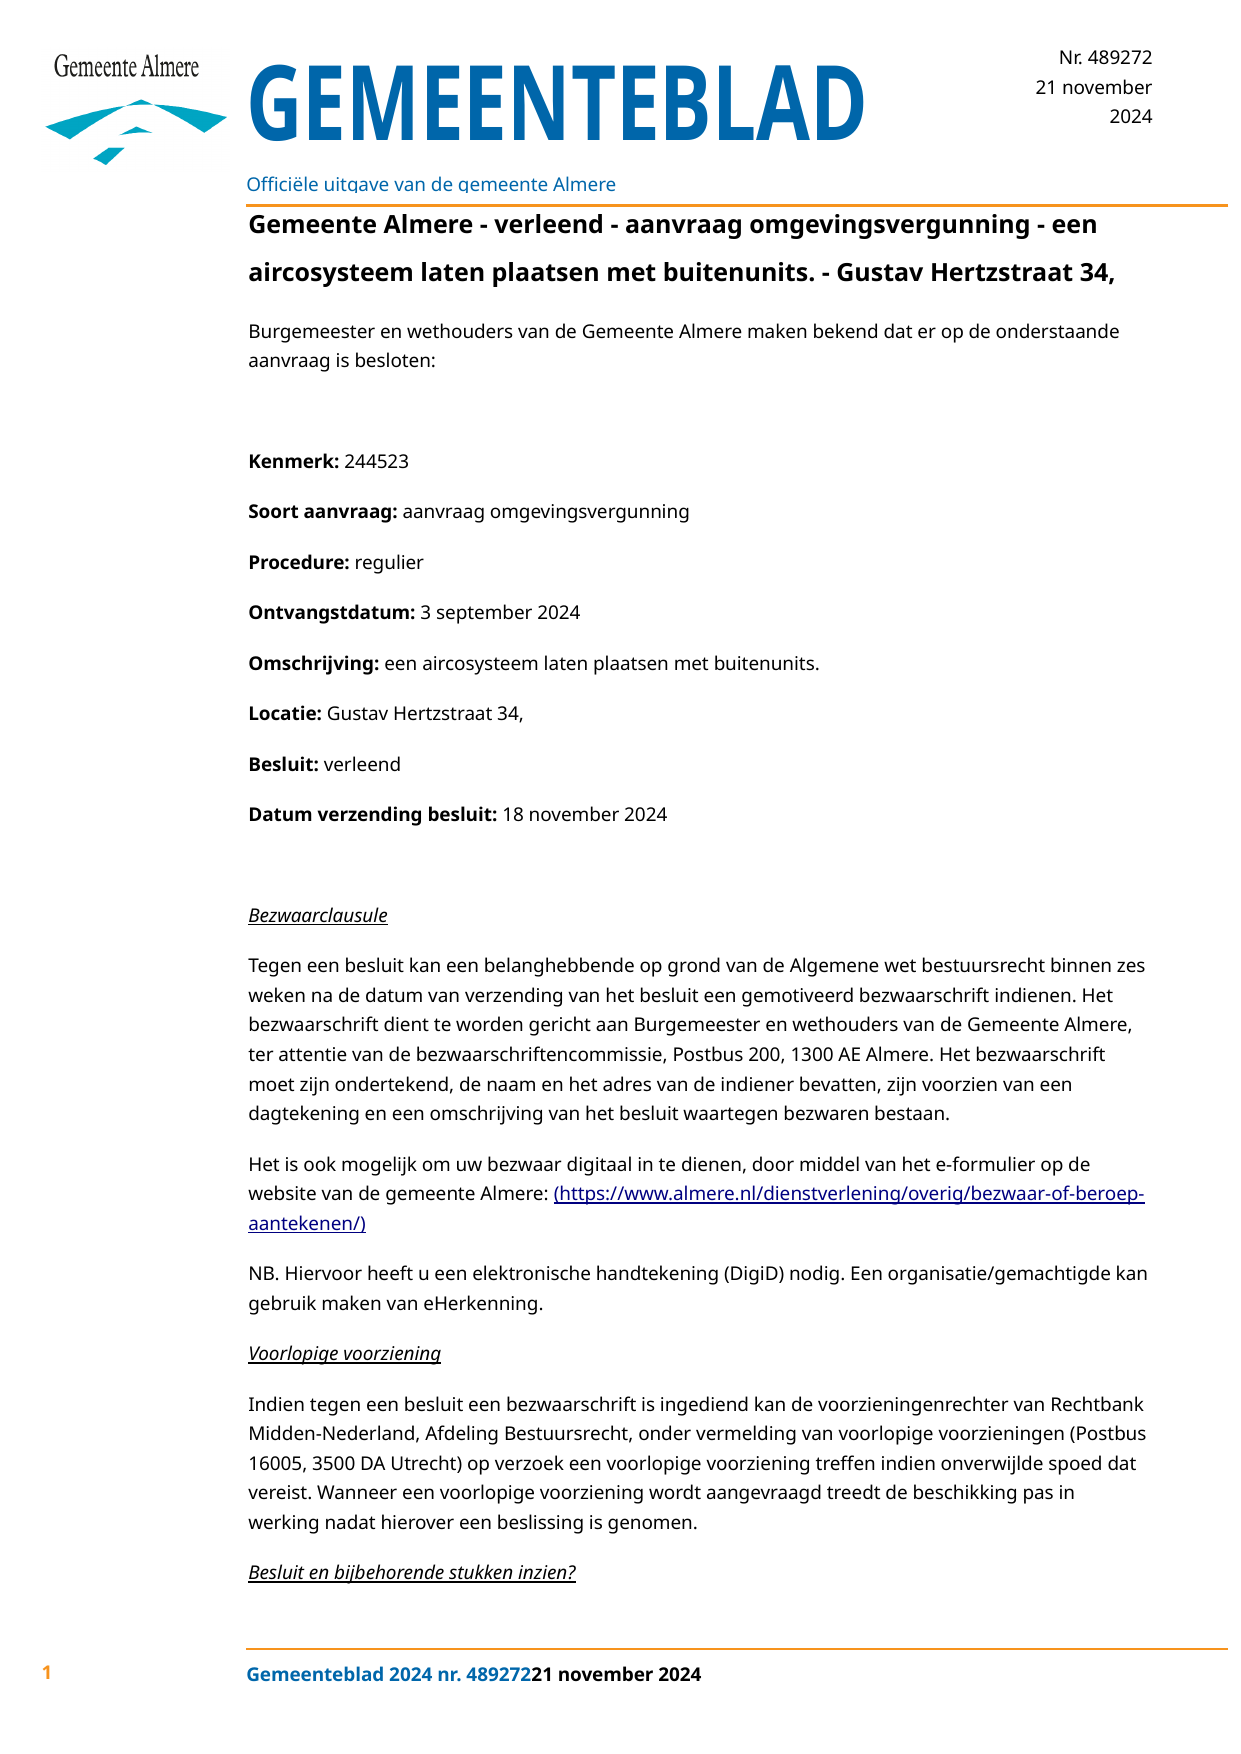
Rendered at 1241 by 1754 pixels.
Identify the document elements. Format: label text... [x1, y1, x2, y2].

text Tegen een besluit kan een belanghebbende op grond van de Algemene wet bestuursrecht binnen zes weken na de datum van verzending van het besluit een gemotiveerd bezwaarschrift indienen. Het bezwaarschrift dient te worden gericht aan Burgemeester en wethouders van de Gemeente Almere, ter attentie van de bezwaarschriftencommissie, Postbus 200, 1300 AE Almere. Het bezwaarschrift moet zijn ondertekend, de naam en het adres van de indiener bevatten, zijn voorzien van een dagtekening en een omschrijving van het besluit waartegen bezwaren bestaan. [248, 952, 1152, 1126]
text Procedure: regulier [248, 549, 1152, 575]
text Datum verzending besluit: 18 november 2024 [248, 801, 1152, 827]
text Besluit en bijbehorende stukken inzien? [248, 1559, 1152, 1585]
text Gemeente Almere - verleend - aanvraag omgevingsvergunning - een aircosysteem laten plaatsen met buitenunits. - Gustav Hertzstraat 34, [248, 207, 1152, 288]
text Soort aanvraag: aanvraag omgevingsvergunning [248, 499, 1152, 524]
text Omschrijving: een aircosysteem laten plaatsen met buitenunits. [248, 650, 1152, 676]
text Indien tegen een besluit een bezwaarschrift is ingediend kan de voorzieningenrechter van Rechtbank Midden-Nederland, Afdeling Bestuursrecht, onder vermelding van voorlopige voorzieningen (Postbus 16005, 3500 DA Utrecht) op verzoek een voorlopige voorziening treffen indien onverwijlde spoed dat vereist. Wanneer een voorlopige voorziening wordt aangevraagd treedt de beschikking pas in werking nadat hierover een beslissing is genomen. [248, 1391, 1152, 1535]
text Bezwaarclausule [248, 902, 1152, 928]
picture [41, 47, 231, 172]
text Besluit: verleend [248, 751, 1152, 777]
text NB. Hiervoor heeft u een elektronische handtekening (DigiD) nodig. Een organisatie/gemachtigde kan gebruik maken van eHerkenning. [248, 1260, 1152, 1316]
text Locatie: Gustav Hertzstraat 34, [248, 700, 1152, 726]
text Voorlopige voorziening [248, 1340, 1152, 1366]
text Het is ook mogelijk om uw bezwaar digitaal in te dienen, door middel van het e-formulier op de website van de gemeente Almere: (https://www.almere.nl/dienstverlening/overig/bezwaar-of-beroep-aantekenen/) [248, 1151, 1152, 1236]
text Kenmerk: 244523 [248, 448, 1152, 474]
text Ontvangstdatum: 3 september 2024 [248, 599, 1152, 625]
text Burgemeester en wethouders van de Gemeente Almere maken bekend dat er op de onderstaande aanvraag is besloten: [248, 318, 1152, 373]
